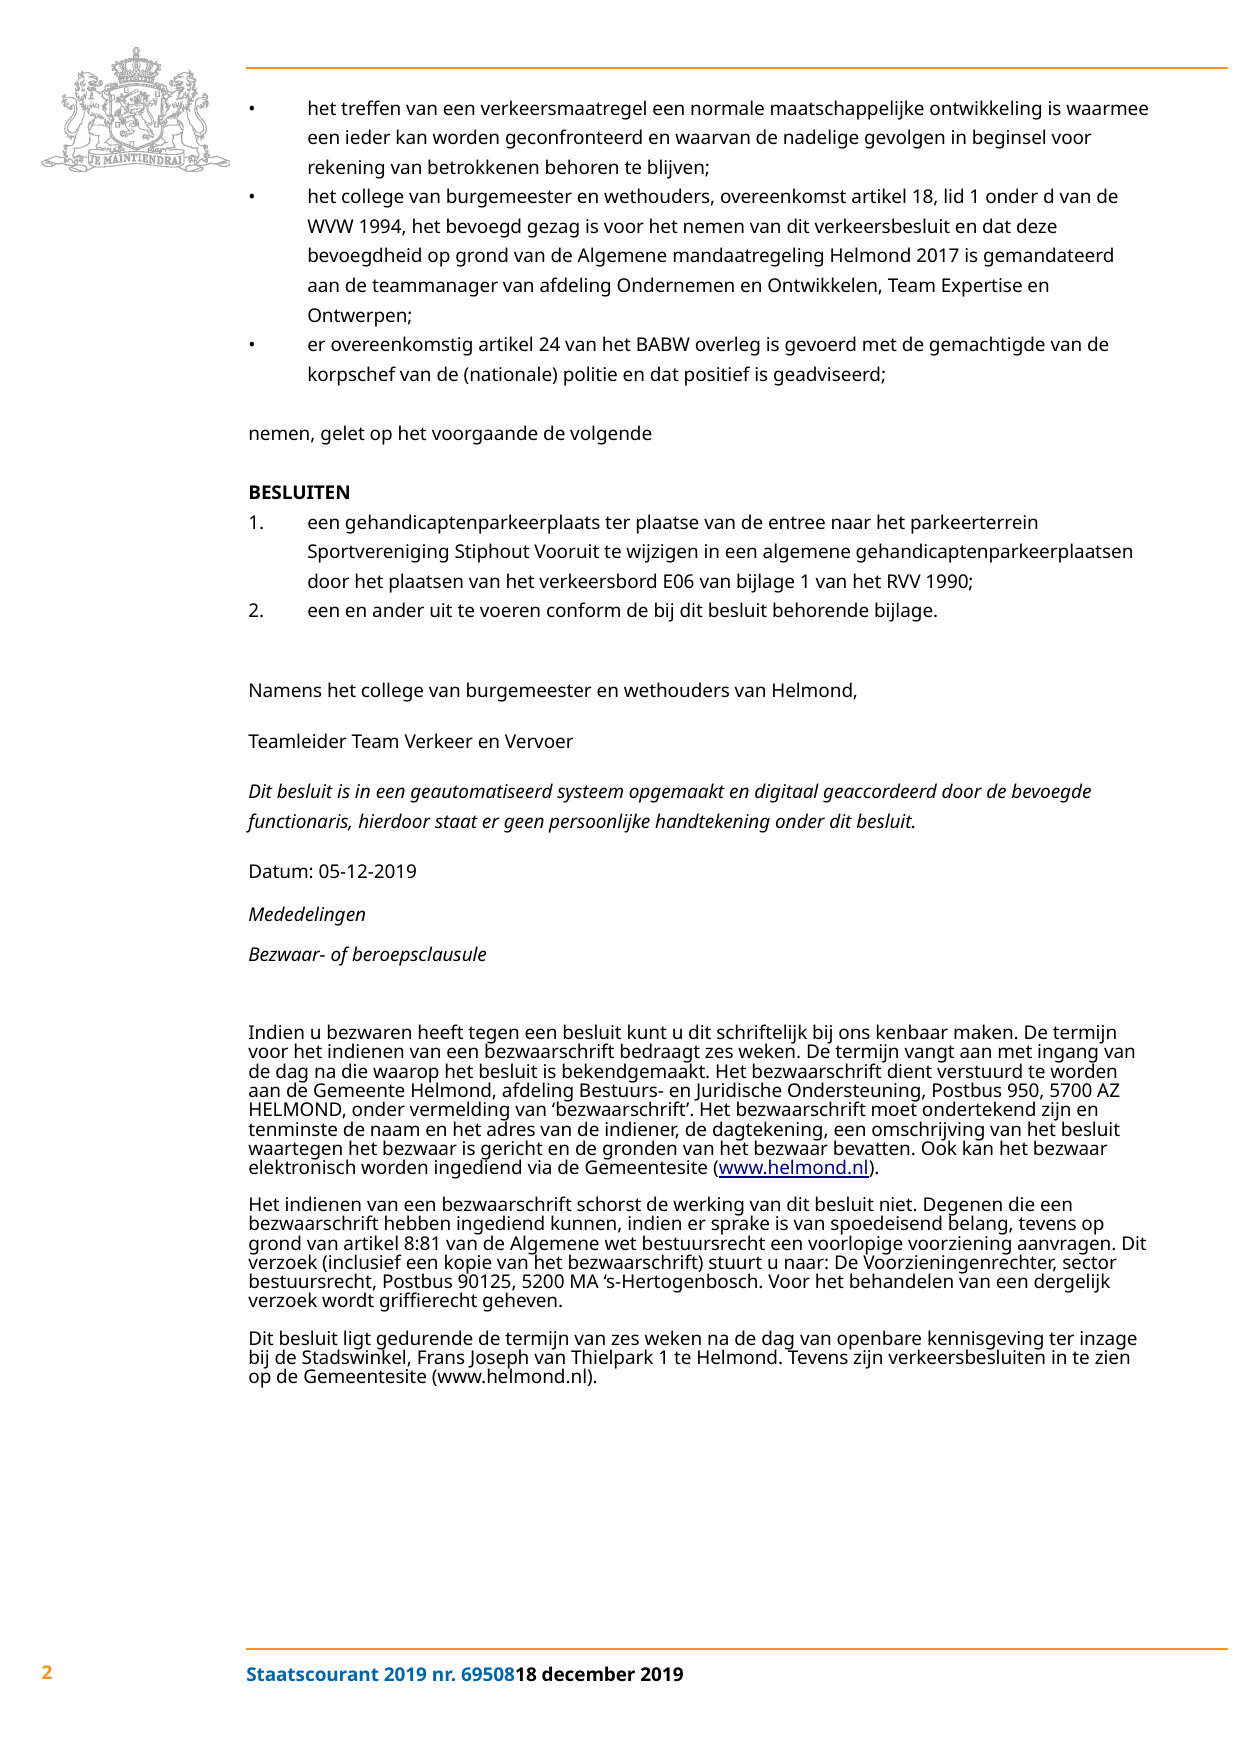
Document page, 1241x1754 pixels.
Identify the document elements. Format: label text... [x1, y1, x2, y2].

list er overeenkomstig artikel 24 van het BABW overleg is gevoerd met de gemachtigde van de korpschef van de (nationale) politie en dat positief is geadviseerd; [248, 331, 1152, 387]
text Mededelingen [248, 902, 1152, 927]
text BESLUITEN [248, 479, 1152, 505]
list het treffen van een verkeersmaatregel een normale maatschappelijke ontwikkeling is waarmee een ieder kan worden geconfronteerd en waarvan de nadelige gevolgen in beginsel voor rekening van betrokkenen behoren te blijven; [248, 95, 1152, 180]
picture [41, 47, 231, 172]
text Namens het college van burgemeester en wethouders van Helmond, [248, 678, 1152, 703]
list een gehandicaptenparkeerplaats ter plaatse van de entree naar het parkeerterrein Sportvereniging Stiphout Vooruit te wijzigen in een algemene gehandicaptenparkeerplaatsen door het plaatsen van het verkeersbord E06 van bijlage 1 van het RVV 1990; [248, 509, 1152, 594]
list het college van burgemeester en wethouders, overeenkomst artikel 18, lid 1 onder d van de WVW 1994, het bevoegd gezag is voor het nemen van dit verkeersbesluit en dat deze bevoegdheid op grond van de Algemene mandaatregeling Helmond 2017 is gemandateerd aan de teammanager van afdeling Ondernemen en Ontwikkelen, Team Expertise en Ontwerpen; [248, 183, 1152, 328]
text nemen, gelet op het voorgaande de volgende [248, 420, 1152, 446]
text Teamleider Team Verkeer en Vervoer [248, 728, 1152, 754]
text Bezwaar- of beroepsclausule [248, 941, 1152, 967]
list een en ander uit te voeren conform de bij dit besluit behorende bijlage. [248, 598, 1152, 623]
text Dit besluit is in een geautomatiseerd systeem opgemaakt en digitaal geaccordeerd door de bevoegde functionaris, hierdoor staat er geen persoonlijke handtekening onder dit besluit. [248, 778, 1152, 834]
text Datum: 05-12-2019 [248, 858, 1152, 884]
text Het indienen van een bezwaarschrift schorst de werking van dit besluit niet. Degenen die een bezwaarschrift hebben ingediend kunnen, indien er sprake is van spoedeisend belang, tevens op grond van artikel 8:81 van de Algemene wet bestuursrecht een voorlopige voorziening aanvragen. Dit verzoek (inclusief een kopie van het bezwaarschrift) stuurt u naar: De Voorzieningenrechter, sector bestuursrecht, Postbus 90125, 5200 MA ‘s-Hertogenbosch. Voor het behandelen van een dergelijk verzoek wordt griffierecht geheven. [248, 1196, 1152, 1312]
text Indien u bezwaren heeft tegen een besluit kunt u dit schriftelijk bij ons kenbaar maken. De termijn voor het indienen van een bezwaarschrift bedraagt zes weken. De termijn vangt aan met ingang van de dag na die waarop het besluit is bekendgemaakt. Het bezwaarschrift dient verstuurd te worden aan de Gemeente Helmond, afdeling Bestuurs- en Juridische Ondersteuning, Postbus 950, 5700 AZ HELMOND, onder vermelding van ‘bezwaarschrift’. Het bezwaarschrift moet ondertekend zijn en tenminste de naam en het adres van de indiener, de dagtekening, een omschrijving van het besluit waartegen het bezwaar is gericht en de gronden van het bezwaar bevatten. Ook kan het bezwaar elektronisch worden ingediend via de Gemeentesite (www.helmond.nl). [248, 1024, 1152, 1178]
text Dit besluit ligt gedurende de termijn van zes weken na de dag van openbare kennisgeving ter inzage bij de Stadswinkel, Frans Joseph van Thielpark 1 te Helmond. Tevens zijn verkeersbesluiten in te zien op de Gemeentesite (www.helmond.nl). [248, 1329, 1152, 1387]
